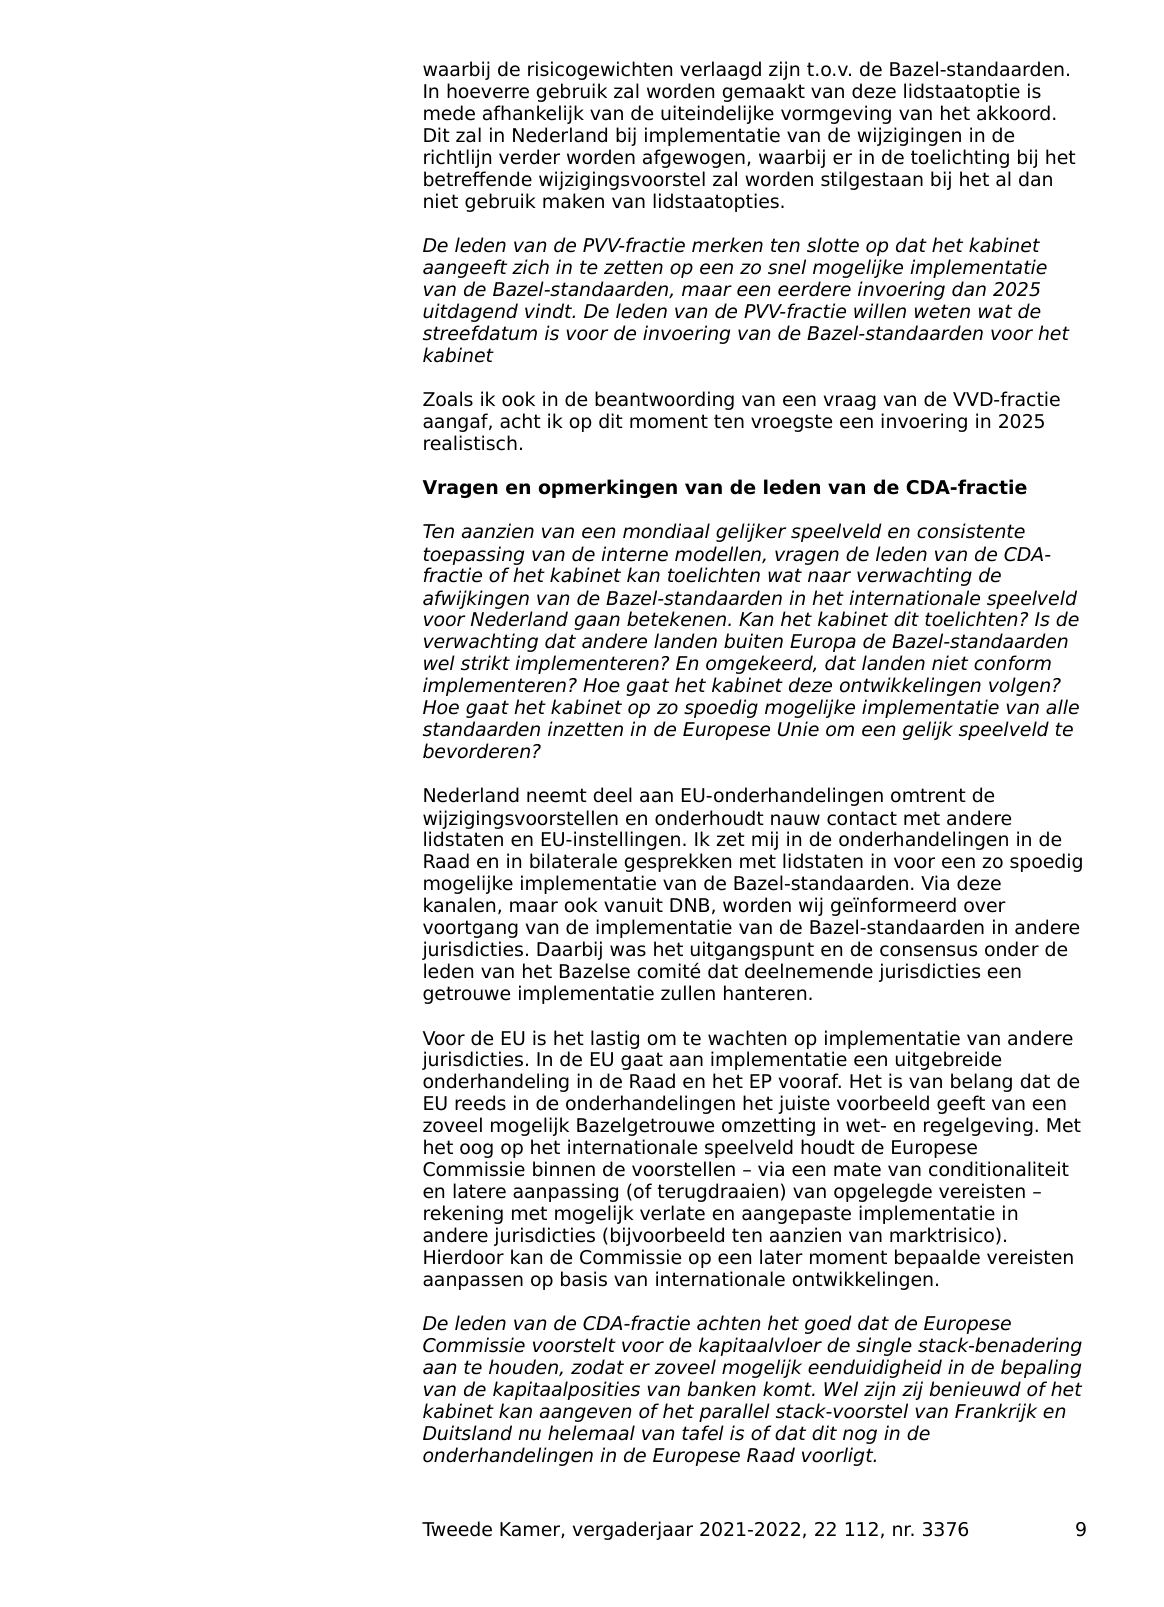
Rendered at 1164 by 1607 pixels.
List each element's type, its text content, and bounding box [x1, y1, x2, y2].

text Zoals ik ook in de beantwoording van een vraag van de VVD-fractie aangaf, acht ik op dit moment ten vroegste een invoering in 2025 realistisch. [422, 389, 1087, 455]
text Nederland neemt deel aan EU-onderhandelingen omtrent de wijzigingsvoorstellen en onderhoudt nauw contact met andere lidstaten en EU-instellingen. Ik zet mij in de onderhandelingen in de Raad en in bilaterale gesprekken met lidstaten in voor een zo spoedig mogelijke implementatie van de Bazel-standaarden. Via deze kanalen, maar ook vanuit DNB, worden wij geïnformeerd over voortgang van de implementatie van de Bazel-standaarden in andere jurisdicties. Daarbij was het uitgangspunt en de consensus onder de leden van het Bazelse comité dat deelnemende jurisdicties een getrouwe implementatie zullen hanteren. [422, 785, 1087, 1005]
text De leden van de PVV-fractie merken ten slotte op dat het kabinet aangeeft zich in te zetten op een zo snel mogelijke implementatie van de Bazel-standaarden, maar een eerdere invoering dan 2025 uitdagend vindt. De leden van de PVV-fractie willen weten wat de streefdatum is voor de invoering van de Bazel-standaarden voor het kabinet [422, 235, 1087, 367]
text waarbij de risicogewichten verlaagd zijn t.o.v. de Bazel-standaarden. In hoeverre gebruik zal worden gemaakt van deze lidstaatoptie is mede afhankelijk van de uiteindelijke vormgeving van het akkoord. Dit zal in Nederland bij implementatie van de wijzigingen in de richtlijn verder worden afgewogen, waarbij er in de toelichting bij het betreffende wijzigingsvoorstel zal worden stilgestaan bij het al dan niet gebruik maken van lidstaatopties. [422, 59, 1087, 213]
text Voor de EU is het lastig om te wachten op implementatie van andere jurisdicties. In de EU gaat aan implementatie een uitgebreide onderhandeling in de Raad en het EP vooraf. Het is van belang dat de EU reeds in de onderhandelingen het juiste voorbeeld geeft van een zoveel mogelijk Bazelgetrouwe omzetting in wet- en regelgeving. Met het oog op het internationale speelveld houdt de Europese Commissie binnen de voorstellen – via een mate van conditionaliteit en latere aanpassing (of terugdraaien) van opgelegde vereisten – rekening met mogelijk verlate en aangepaste implementatie in andere jurisdicties (bijvoorbeeld ten aanzien van marktrisico). Hierdoor kan de Commissie op een later moment bepaalde vereisten aanpassen op basis van internationale ontwikkelingen. [422, 1027, 1087, 1291]
subtitle Vragen en opmerkingen van de leden van de CDA-fractie [422, 477, 1087, 499]
text Ten aanzien van een mondiaal gelijker speelveld en consistente toepassing van de interne modellen, vragen de leden van de CDA-fractie of het kabinet kan toelichten wat naar verwachting de afwijkingen van de Bazel-standaarden in het internationale speelveld voor Nederland gaan betekenen. Kan het kabinet dit toelichten? Is de verwachting dat andere landen buiten Europa de Bazel-standaarden wel strikt implementeren? En omgekeerd, dat landen niet conform implementeren? Hoe gaat het kabinet deze ontwikkelingen volgen? Hoe gaat het kabinet op zo spoedig mogelijke implementatie van alle standaarden inzetten in de Europese Unie om een gelijk speelveld te bevorderen? [422, 521, 1087, 763]
text De leden van de CDA-fractie achten het goed dat de Europese Commissie voorstelt voor de kapitaalvloer de single stack-benadering aan te houden, zodat er zoveel mogelijk eenduidigheid in de bepaling van de kapitaalposities van banken komt. Wel zijn zij benieuwd of het kabinet kan aangeven of het parallel stack-voorstel van Frankrijk en Duitsland nu helemaal van tafel is of dat dit nog in de onderhandelingen in de Europese Raad voorligt. [422, 1313, 1087, 1467]
